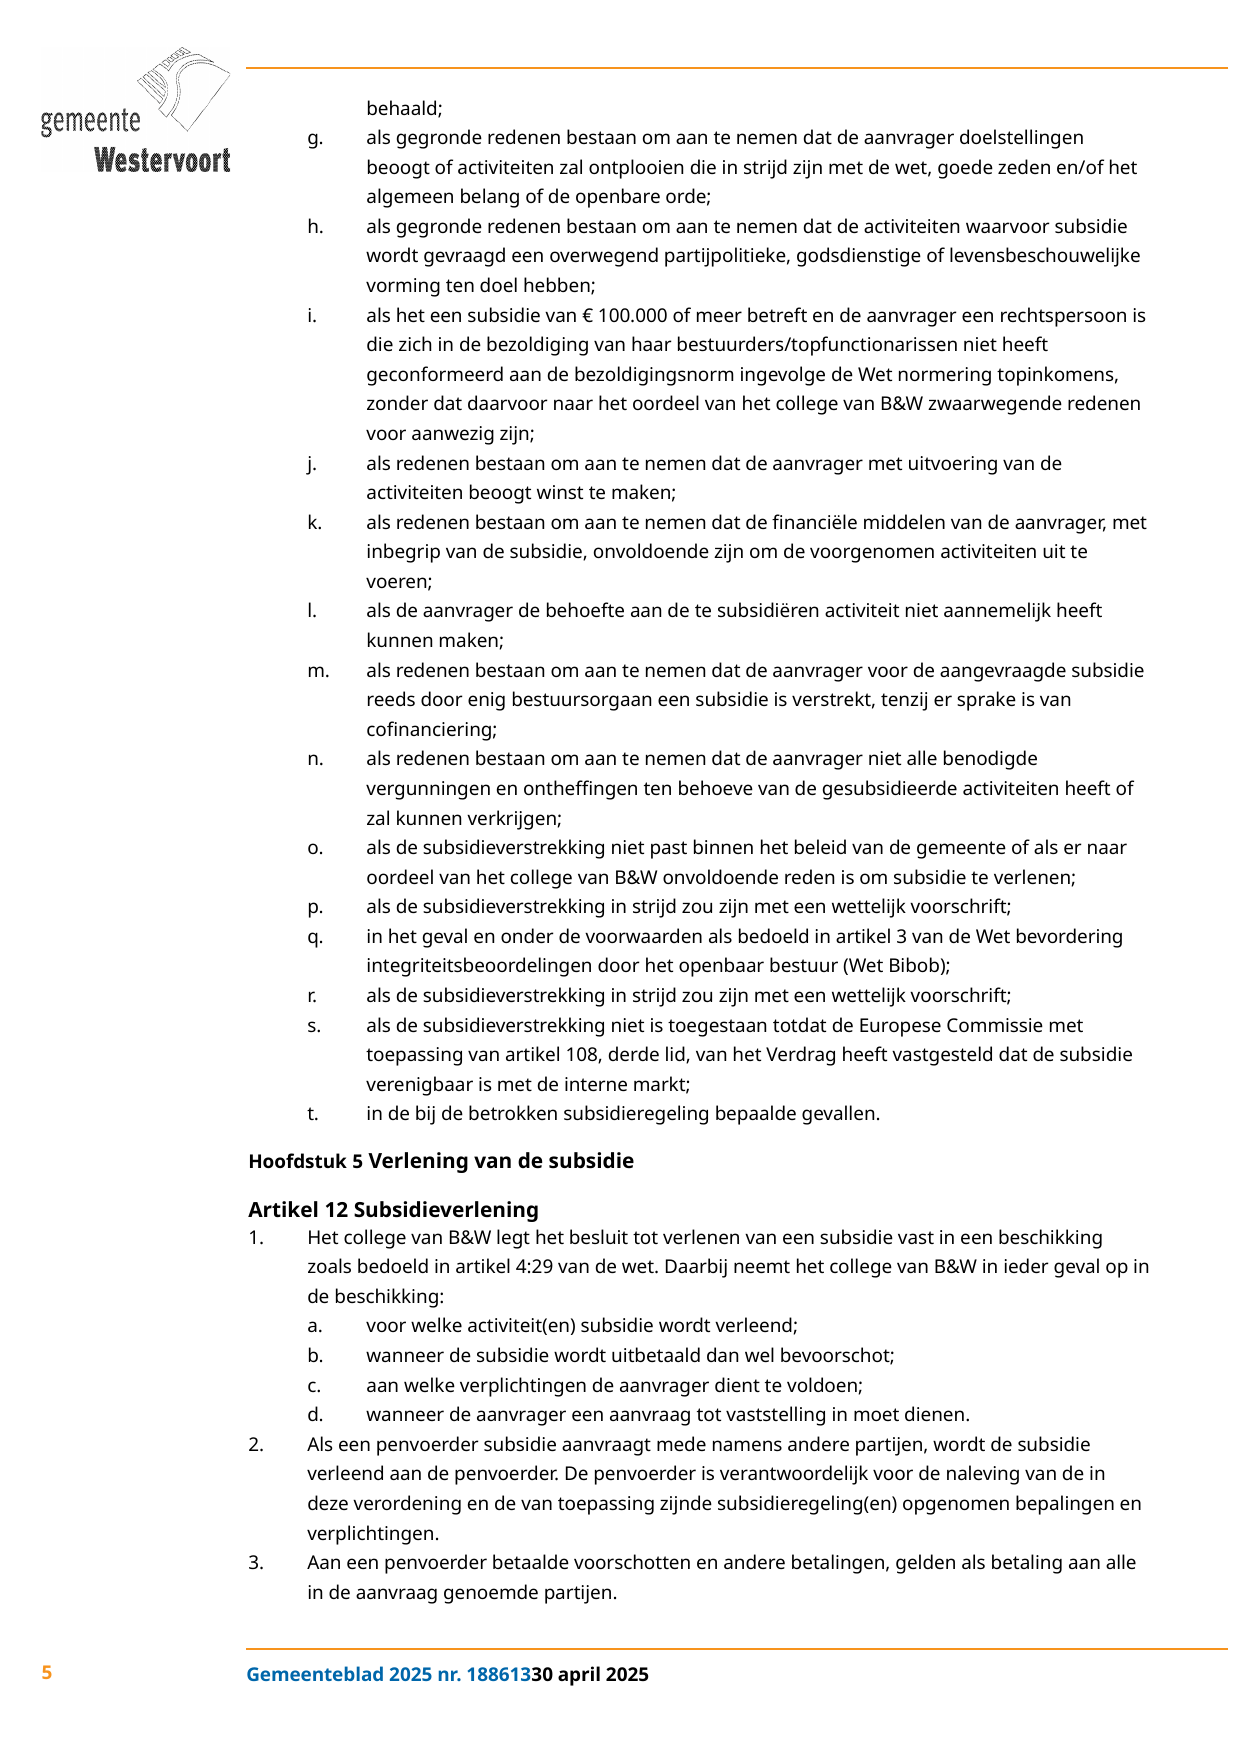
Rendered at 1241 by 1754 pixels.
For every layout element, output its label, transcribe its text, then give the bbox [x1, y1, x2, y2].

list als de aanvrager de behoefte aan de te subsidiëren activiteit niet aannemelijk heeft kunnen maken; [307, 598, 1152, 653]
list als redenen bestaan om aan te nemen dat de financiële middelen van de aanvrager, met inbegrip van de subsidie, onvoldoende zijn om de voorgenomen activiteiten uit te voeren; [307, 509, 1152, 594]
list als redenen bestaan om aan te nemen dat de aanvrager voor de aangevraagde subsidie reeds door enig bestuursorgaan een subsidie is verstrekt, tenzij er sprake is van cofinanciering; [307, 657, 1152, 742]
list aan welke verplichtingen de aanvrager dient te voldoen; [307, 1372, 1152, 1398]
list in het geval en onder de voorwaarden als bedoeld in artikel 3 van de Wet bevordering integriteitsbeoordelingen door het openbaar bestuur (Wet Bibob); [307, 923, 1152, 978]
list wanneer de aanvrager een aanvraag tot vaststelling in moet dienen. [307, 1401, 1152, 1427]
list voor welke activiteit(en) subsidie wordt verleend; [307, 1313, 1152, 1338]
list als de subsidieverstrekking niet past binnen het beleid van de gemeente of als er naar oordeel van het college van B&W onvoldoende reden is om subsidie te verlenen; [307, 834, 1152, 890]
list wanneer de subsidie wordt uitbetaald dan wel bevoorschot; [307, 1342, 1152, 1368]
picture [41, 47, 231, 172]
text Hoofdstuk 5 Verlening van de subsidie [248, 1146, 1152, 1175]
list als de subsidieverstrekking niet is toegestaan totdat de Europese Commissie met toepassing van artikel 108, derde lid, van het Verdrag heeft vastgesteld dat de subsidie verenigbaar is met de interne markt; [307, 1012, 1152, 1097]
list Als een penvoerder subsidie aanvraagt mede namens andere partijen, wordt de subsidie verleend aan de penvoerder. De penvoerder is verantwoordelijk voor de naleving van de in deze verordening en de van toepassing zijnde subsidieregeling(en) opgenomen bepalingen en verplichtingen. [248, 1431, 1152, 1546]
list Het college van B&W legt het besluit tot verlenen van een subsidie vast in een beschikking zoals bedoeld in artikel 4:29 van de wet. Daarbij neemt het college van B&W in ieder geval op in de beschikking: [248, 1224, 1152, 1309]
text Artikel 12 Subsidieverlening [248, 1196, 1152, 1224]
list behaald; [307, 95, 1152, 121]
list als gegronde redenen bestaan om aan te nemen dat de activiteiten waarvoor subsidie wordt gevraagd een overwegend partijpolitieke, godsdienstige of levensbeschouwelijke vorming ten doel hebben; [307, 213, 1152, 298]
list als redenen bestaan om aan te nemen dat de aanvrager met uitvoering van de activiteiten beoogt winst te maken; [307, 450, 1152, 505]
list Aan een penvoerder betaalde voorschotten en andere betalingen, gelden als betaling aan alle in de aanvraag genoemde partijen. [248, 1549, 1152, 1605]
list als redenen bestaan om aan te nemen dat de aanvrager niet alle benodigde vergunningen en ontheffingen ten behoeve van de gesubsidieerde activiteiten heeft of zal kunnen verkrijgen; [307, 746, 1152, 831]
list als gegronde redenen bestaan om aan te nemen dat de aanvrager doelstellingen beoogt of activiteiten zal ontplooien die in strijd zijn met de wet, goede zeden en/of het algemeen belang of de openbare orde; [307, 124, 1152, 209]
list als het een subsidie van € 100.000 of meer betreft en de aanvrager een rechtspersoon is die zich in de bezoldiging van haar bestuurders/topfunctionarissen niet heeft geconformeerd aan de bezoldigingsnorm ingevolge de Wet normering topinkomens, zonder dat daarvoor naar het oordeel van het college van B&W zwaarwegende redenen voor aanwezig zijn; [307, 302, 1152, 446]
list in de bij de betrokken subsidieregeling bepaalde gevallen. [307, 1101, 1152, 1126]
list als de subsidieverstrekking in strijd zou zijn met een wettelijk voorschrift; [307, 893, 1152, 919]
list als de subsidieverstrekking in strijd zou zijn met een wettelijk voorschrift; [307, 982, 1152, 1008]
